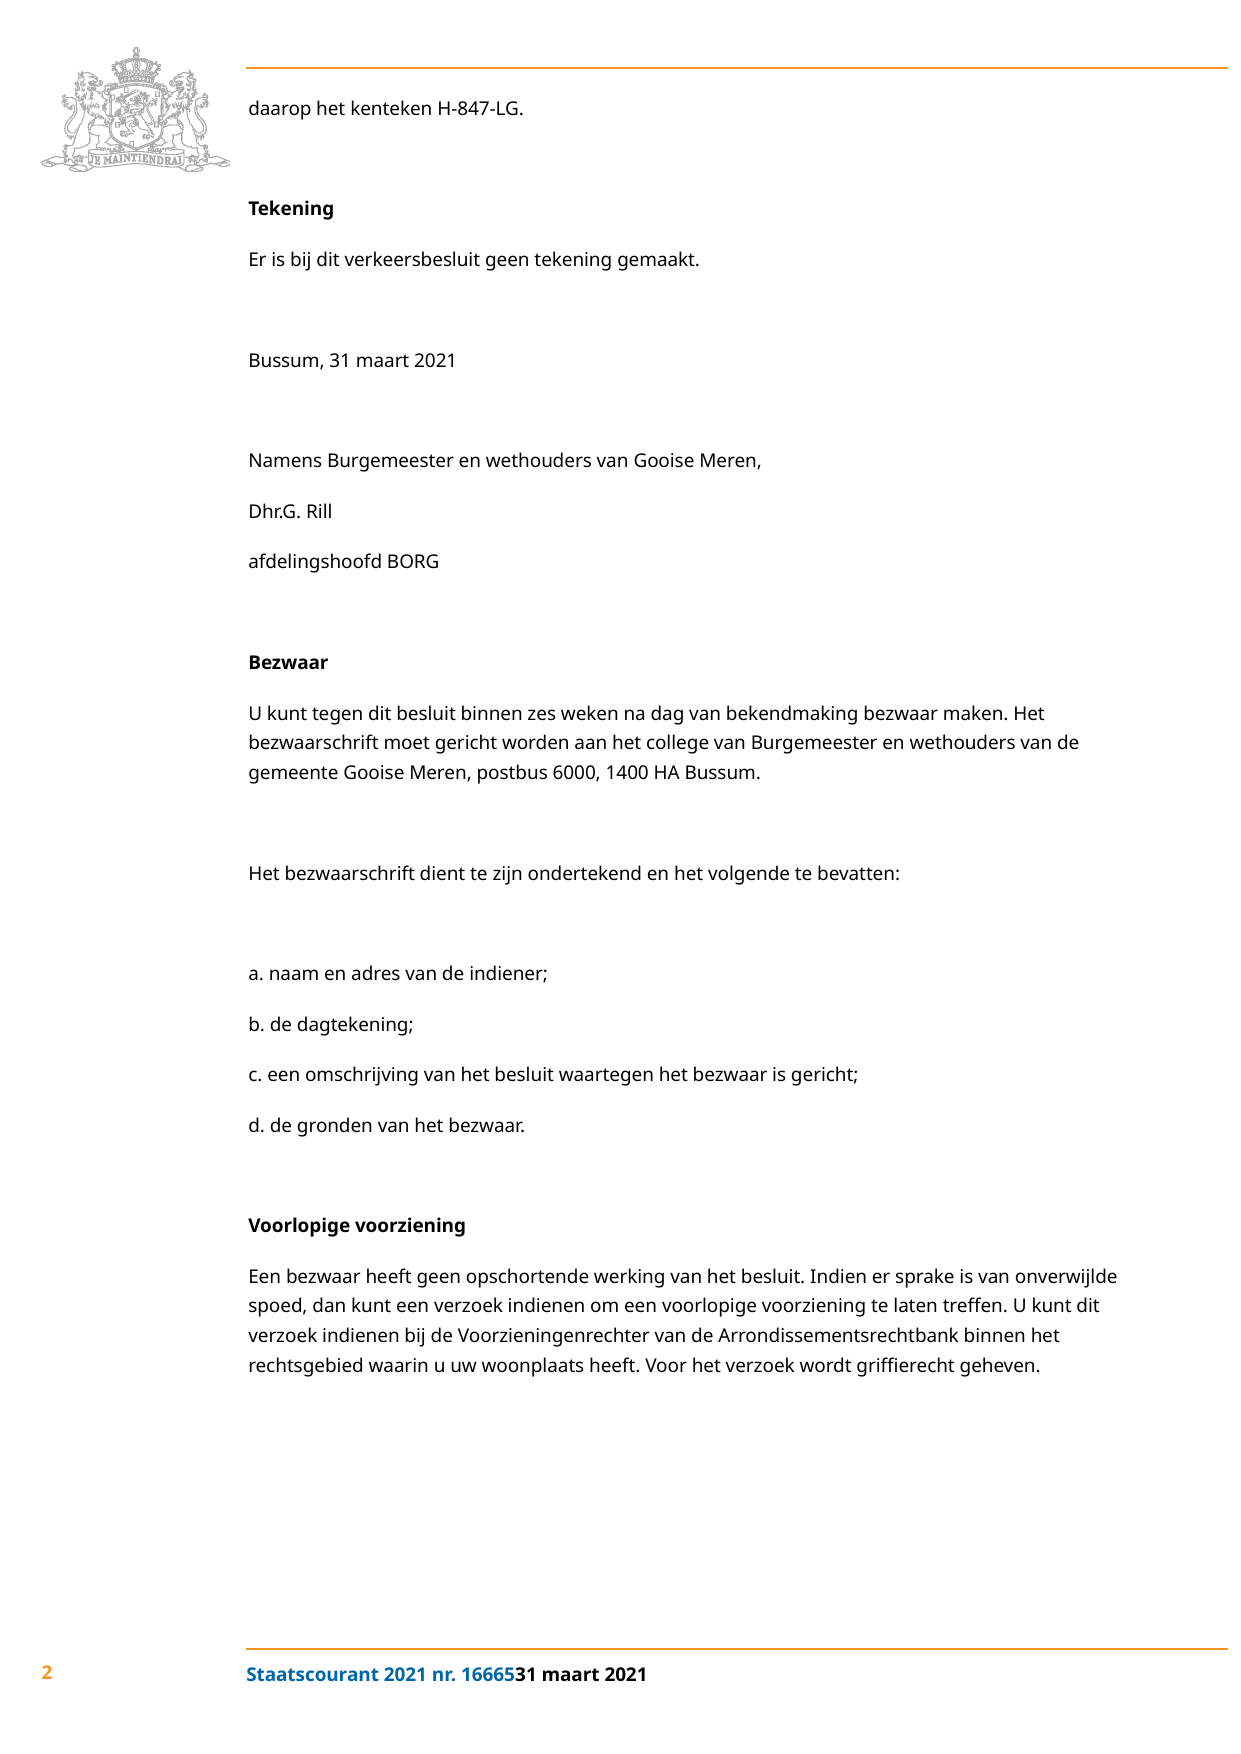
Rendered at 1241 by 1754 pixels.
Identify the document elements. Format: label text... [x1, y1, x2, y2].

text Voorlopige voorziening [248, 1213, 1152, 1238]
text Namens Burgemeester en wethouders van Gooise Meren, [248, 448, 1152, 473]
text daarop het kenteken H-847-LG. [248, 95, 1152, 121]
picture [41, 47, 231, 172]
text Dhr.G. Rill [248, 498, 1152, 524]
text a. naam en adres van de indiener; [248, 961, 1152, 986]
text U kunt tegen dit besluit binnen zes weken na dag van bekendmaking bezwaar maken. Het bezwaarschrift moet gericht worden aan het college van Burgemeester en wethouders van de gemeente Gooise Meren, postbus 6000, 1400 HA Bussum. [248, 700, 1152, 785]
text Tekening [248, 196, 1152, 221]
text Een bezwaar heeft geen opschortende werking van het besluit. Indien er sprake is van onverwijlde spoed, dan kunt een verzoek indienen om een voorlopige voorziening te laten treffen. U kunt dit verzoek indienen bij de Voorzieningenrechter van de Arrondissementsrechtbank binnen het rechtsgebied waarin u uw woonplaats heeft. Voor het verzoek wordt griffierecht geheven. [248, 1263, 1152, 1378]
text c. een omschrijving van het besluit waartegen het bezwaar is gericht; [248, 1061, 1152, 1087]
text Er is bij dit verkeersbesluit geen tekening gemaakt. [248, 246, 1152, 272]
text Het bezwaarschrift dient te zijn ondertekend en het volgende te bevatten: [248, 860, 1152, 886]
text Bezwaar [248, 649, 1152, 675]
text Bussum, 31 maart 2021 [248, 347, 1152, 373]
text b. de dagtekening; [248, 1011, 1152, 1037]
text d. de gronden van het bezwaar. [248, 1112, 1152, 1138]
text afdelingshoofd BORG [248, 548, 1152, 574]
